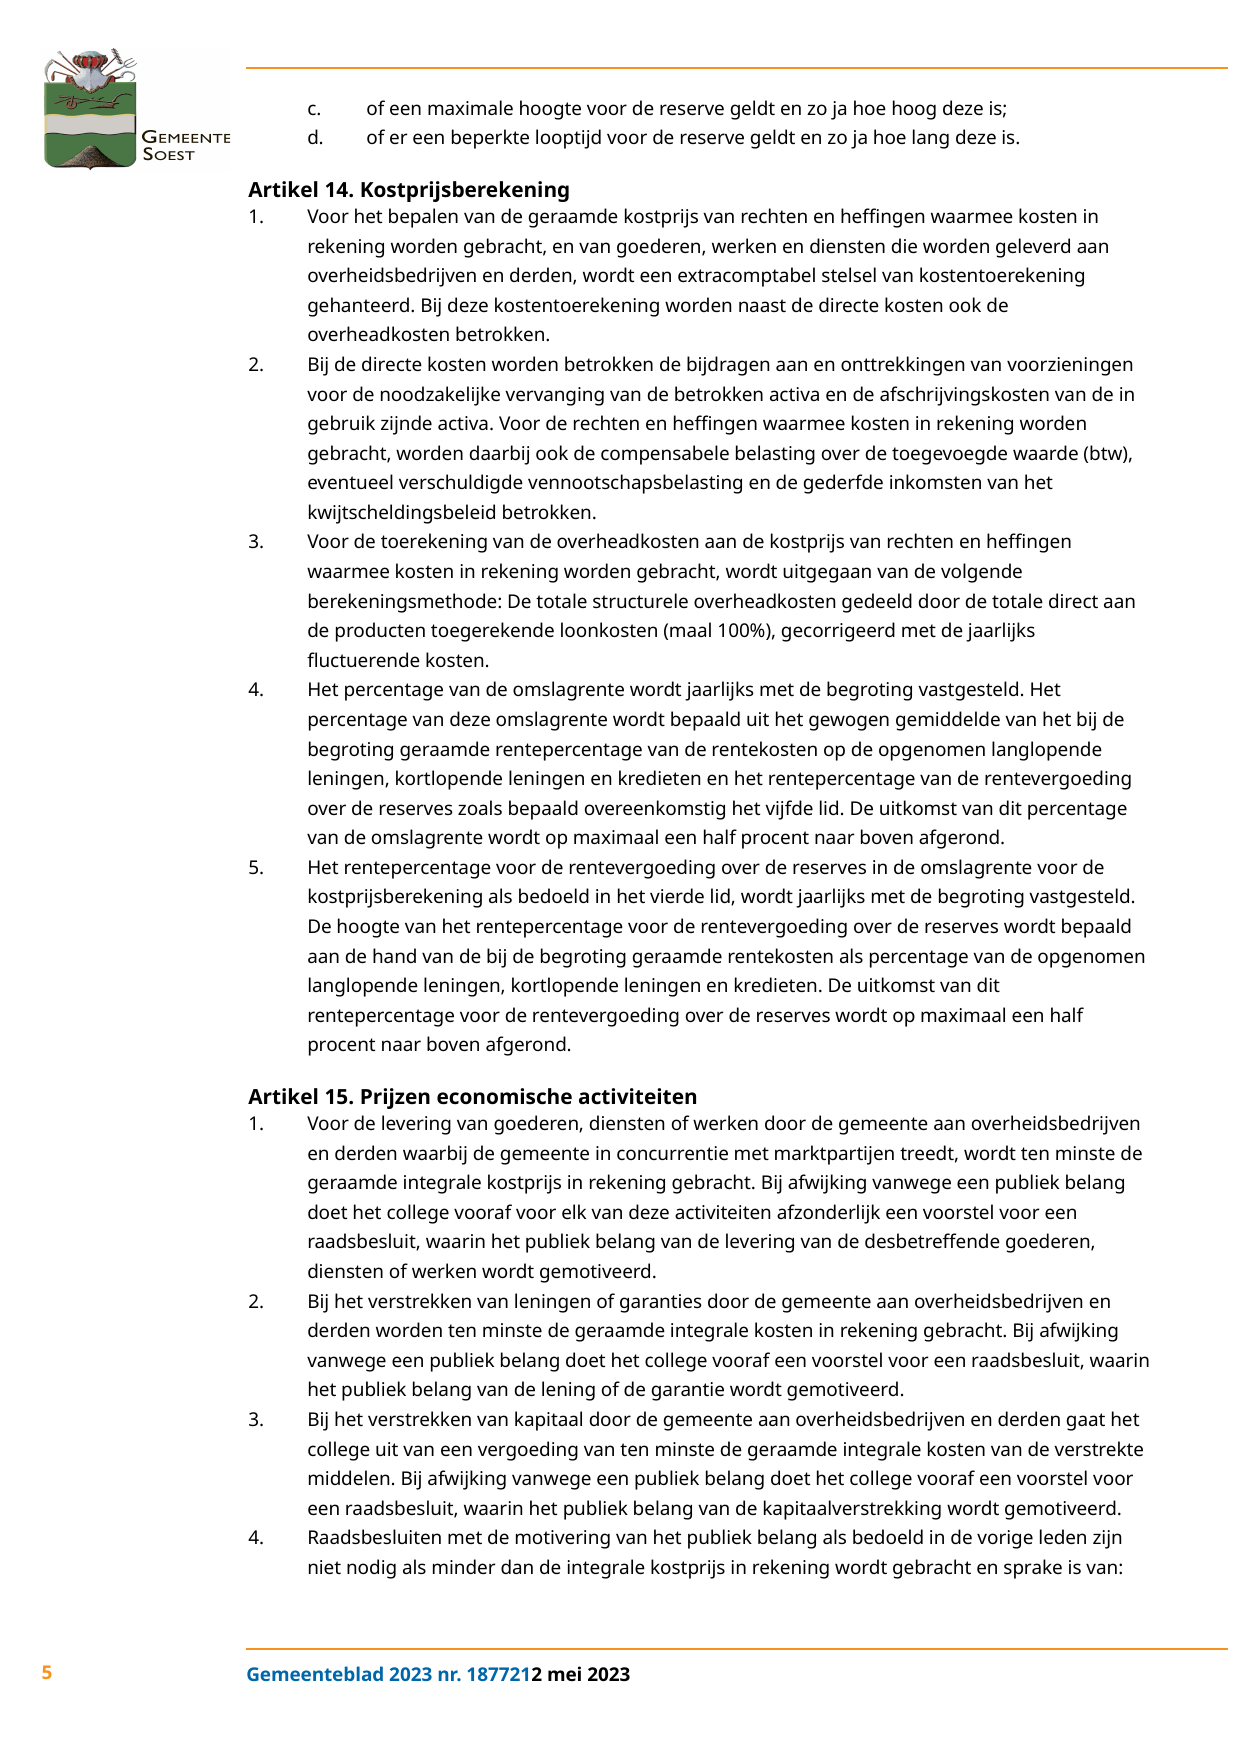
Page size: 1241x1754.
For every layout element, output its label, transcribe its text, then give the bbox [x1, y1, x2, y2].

list of er een beperkte looptijd voor de reserve geldt en zo ja hoe lang deze is. [307, 124, 1152, 150]
text Artikel 14. Kostprijsberekening [248, 175, 1152, 203]
picture [41, 47, 231, 172]
list Het percentage van de omslagrente wordt jaarlijks met de begroting vastgesteld. Het percentage van deze omslagrente wordt bepaald uit het gewogen gemiddelde van het bij de begroting geraamde rentepercentage van de rentekosten op de opgenomen langlopende leningen, kortlopende leningen en kredieten en het rentepercentage van de rentevergoeding over de reserves zoals bepaald overeenkomstig het vijfde lid. De uitkomst van dit percentage van de omslagrente wordt op maximaal een half procent naar boven afgerond. [248, 677, 1152, 850]
list of een maximale hoogte voor de reserve geldt en zo ja hoe hoog deze is; [307, 95, 1152, 121]
list Voor de levering van goederen, diensten of werken door de gemeente aan overheidsbedrijven en derden waarbij de gemeente in concurrentie met marktpartijen treedt, wordt ten minste de geraamde integrale kostprijs in rekening gebracht. Bij afwijking vanwege een publiek belang doet het college vooraf voor elk van deze activiteiten afzonderlijk een voorstel voor een raadsbesluit, waarin het publiek belang van de levering van de desbetreffende goederen, diensten of werken wordt gemotiveerd. [248, 1110, 1152, 1284]
list Het rentepercentage voor de rentevergoeding over de reserves in de omslagrente voor de kostprijsberekening als bedoeld in het vierde lid, wordt jaarlijks met de begroting vastgesteld. De hoogte van het rentepercentage voor de rentevergoeding over de reserves wordt bepaald aan de hand van de bij de begroting geraamde rentekosten als percentage van de opgenomen langlopende leningen, kortlopende leningen en kredieten. De uitkomst van dit rentepercentage voor de rentevergoeding over de reserves wordt op maximaal een half procent naar boven afgerond. [248, 854, 1152, 1057]
list Bij het verstrekken van leningen of garanties door de gemeente aan overheidsbedrijven en derden worden ten minste de geraamde integrale kosten in rekening gebracht. Bij afwijking vanwege een publiek belang doet het college vooraf een voorstel voor een raadsbesluit, waarin het publiek belang van de lening of de garantie wordt gemotiveerd. [248, 1288, 1152, 1402]
list Raadsbesluiten met de motivering van het publiek belang als bedoeld in de vorige leden zijn niet nodig als minder dan de integrale kostprijs in rekening wordt gebracht en sprake is van: [248, 1524, 1152, 1580]
list Voor het bepalen van de geraamde kostprijs van rechten en heffingen waarmee kosten in rekening worden gebracht, en van goederen, werken en diensten die worden geleverd aan overheidsbedrijven en derden, wordt een extracomptabel stelsel van kostentoerekening gehanteerd. Bij deze kostentoerekening worden naast de directe kosten ook de overheadkosten betrokken. [248, 203, 1152, 347]
text Artikel 15. Prijzen economische activiteiten [248, 1082, 1152, 1110]
list Bij het verstrekken van kapitaal door de gemeente aan overheidsbedrijven en derden gaat het college uit van een vergoeding van ten minste de geraamde integrale kosten van de verstrekte middelen. Bij afwijking vanwege een publiek belang doet het college vooraf een voorstel voor een raadsbesluit, waarin het publiek belang van de kapitaalverstrekking wordt gemotiveerd. [248, 1406, 1152, 1521]
list Voor de toerekening van de overheadkosten aan de kostprijs van rechten en heffingen waarmee kosten in rekening worden gebracht, wordt uitgegaan van de volgende berekeningsmethode: De totale structurele overheadkosten gedeeld door de totale direct aan de producten toegerekende loonkosten (maal 100%), gecorrigeerd met de jaarlijks fluctuerende kosten. [248, 529, 1152, 673]
list Bij de directe kosten worden betrokken de bijdragen aan en onttrekkingen van voorzieningen voor de noodzakelijke vervanging van de betrokken activa en de afschrijvingskosten van de in gebruik zijnde activa. Voor de rechten en heffingen waarmee kosten in rekening worden gebracht, worden daarbij ook de compensabele belasting over de toegevoegde waarde (btw), eventueel verschuldigde vennootschapsbelasting en de gederfde inkomsten van het kwijtscheldingsbeleid betrokken. [248, 351, 1152, 525]
